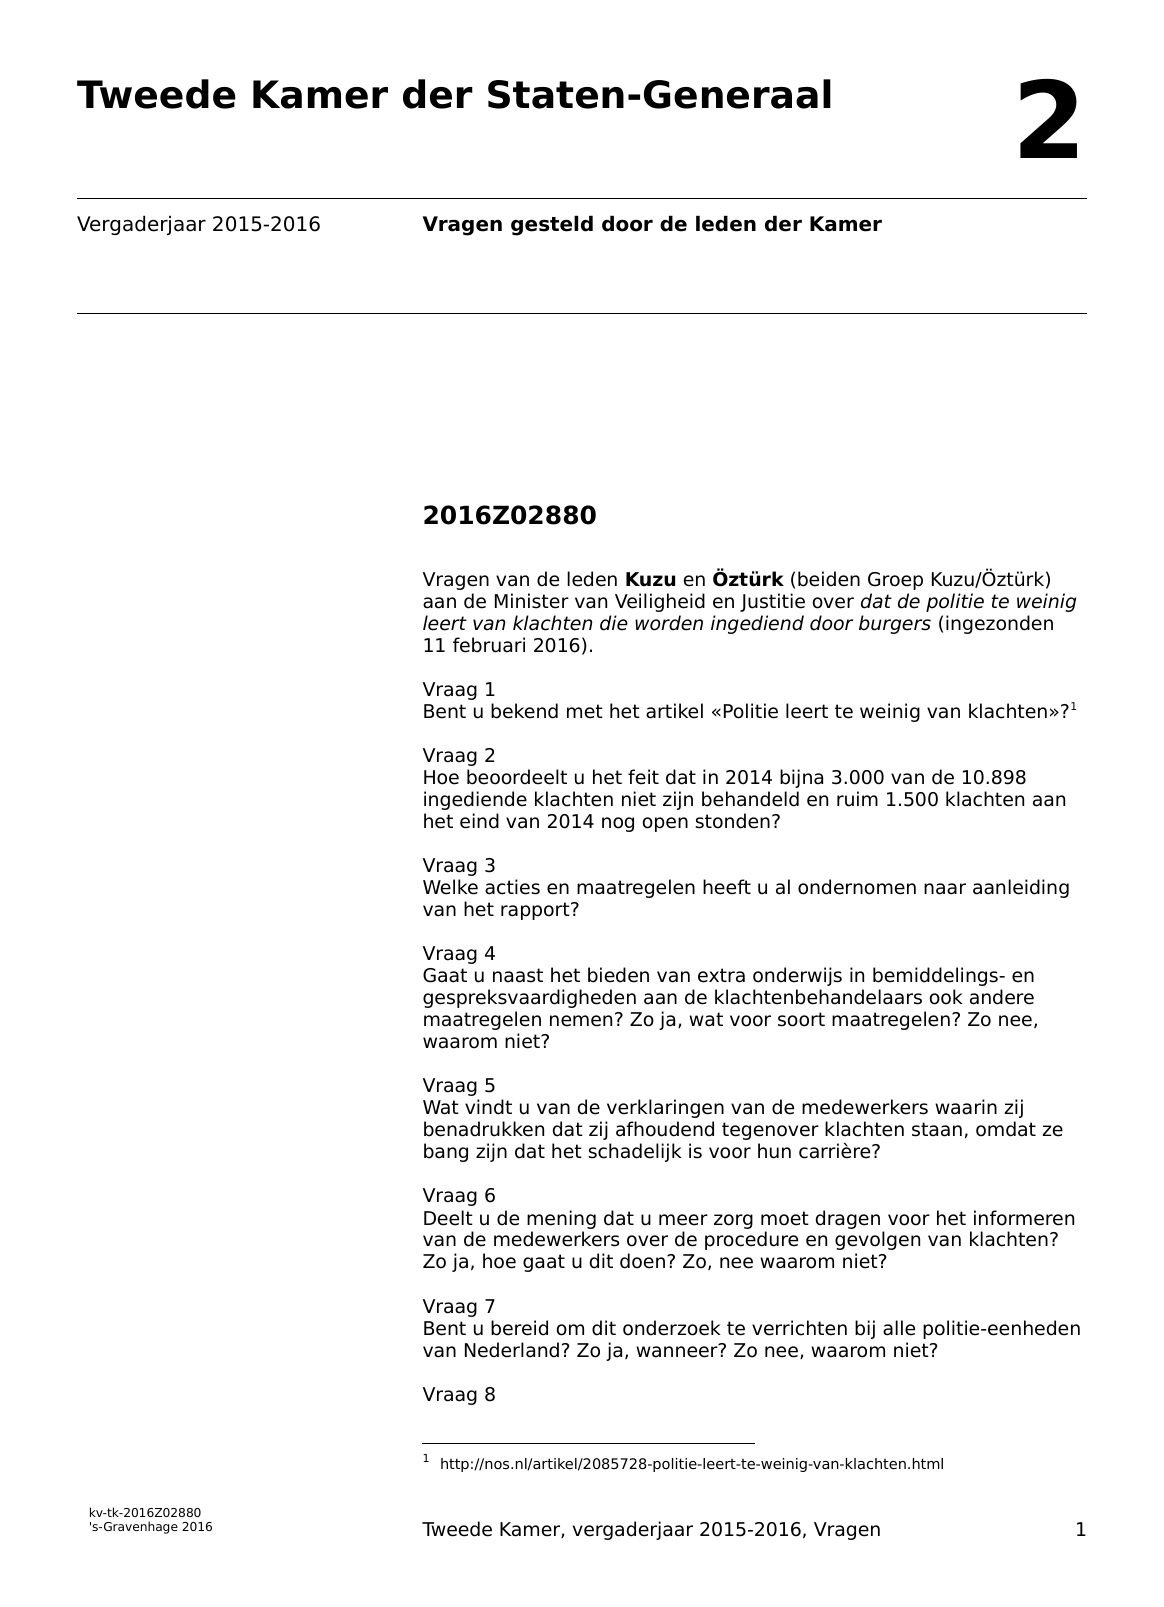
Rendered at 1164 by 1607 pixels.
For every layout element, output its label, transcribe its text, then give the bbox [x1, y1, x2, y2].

text 's-Gravenhage 2016 [88, 1520, 323, 1534]
text kv-tk-2016Z02880 [88, 1506, 323, 1520]
text Bent u bereid om dit onderzoek te verrichten bij alle politie-eenheden van Nederland? Zo ja, wanneer? Zo nee, waarom niet? [422, 1317, 1087, 1361]
text http://nos.nl/artikel/2085728-politie-leert-te-weinig-van-klachten.html [422, 1452, 1087, 1474]
text 2016Z02880 [422, 501, 1087, 531]
text Welke acties en maatregelen heeft u al ondernomen naar aanleiding van het rapport? [422, 877, 1087, 921]
text Bent u bekend met het artikel «Politie leert te weinig van klachten»? [422, 701, 1087, 723]
text Vraag 5 [422, 1075, 1087, 1097]
text Gaat u naast het bieden van extra onderwijs in bemiddelings- en gespreksvaardigheden aan de klachtenbehandelaars ook andere maatregelen nemen? Zo ja, wat voor soort maatregelen? Zo nee, waarom niet? [422, 965, 1087, 1053]
table_cell Vragen gesteld door de leden der Kamer [422, 199, 1087, 313]
text Hoe beoordeelt u het feit dat in 2014 bijna 3.000 van de 10.898 ingediende klachten niet zijn behandeld en ruim 1.500 klachten aan het eind van 2014 nog open stonden? [422, 767, 1087, 833]
text Vraag 6 [422, 1185, 1087, 1207]
text Deelt u de mening dat u meer zorg moet dragen voor het informeren van de medewerkers over de procedure en gevolgen van klachten? Zo ja, hoe gaat u dit doen? Zo, nee waarom niet? [422, 1207, 1087, 1273]
text Wat vindt u van de verklaringen van de medewerkers waarin zij benadrukken dat zij afhoudend tegenover klachten staan, omdat ze bang zijn dat het schadelijk is voor hun carrière? [422, 1097, 1087, 1163]
text Vraag 2 [422, 745, 1087, 767]
text Vraag 1 [422, 679, 1087, 701]
table_header 2 [886, 59, 1087, 198]
text Vraag 4 [422, 943, 1087, 965]
table_cell Vergaderjaar 2015-2016 [77, 199, 422, 313]
table_header Tweede Kamer der Staten-Generaal [77, 59, 886, 198]
text Vraag 7 [422, 1296, 1087, 1317]
text Vraag 3 [422, 855, 1087, 877]
text Vraag 8 [422, 1384, 1087, 1406]
text Vragen van de leden Kuzu en Öztürk (beiden Groep Kuzu/Öztürk) aan de Minister van Veiligheid en Justitie over dat de politie te weinig leert van klachten die worden ingediend door burgers (ingezonden 11 februari 2016). [422, 569, 1087, 657]
